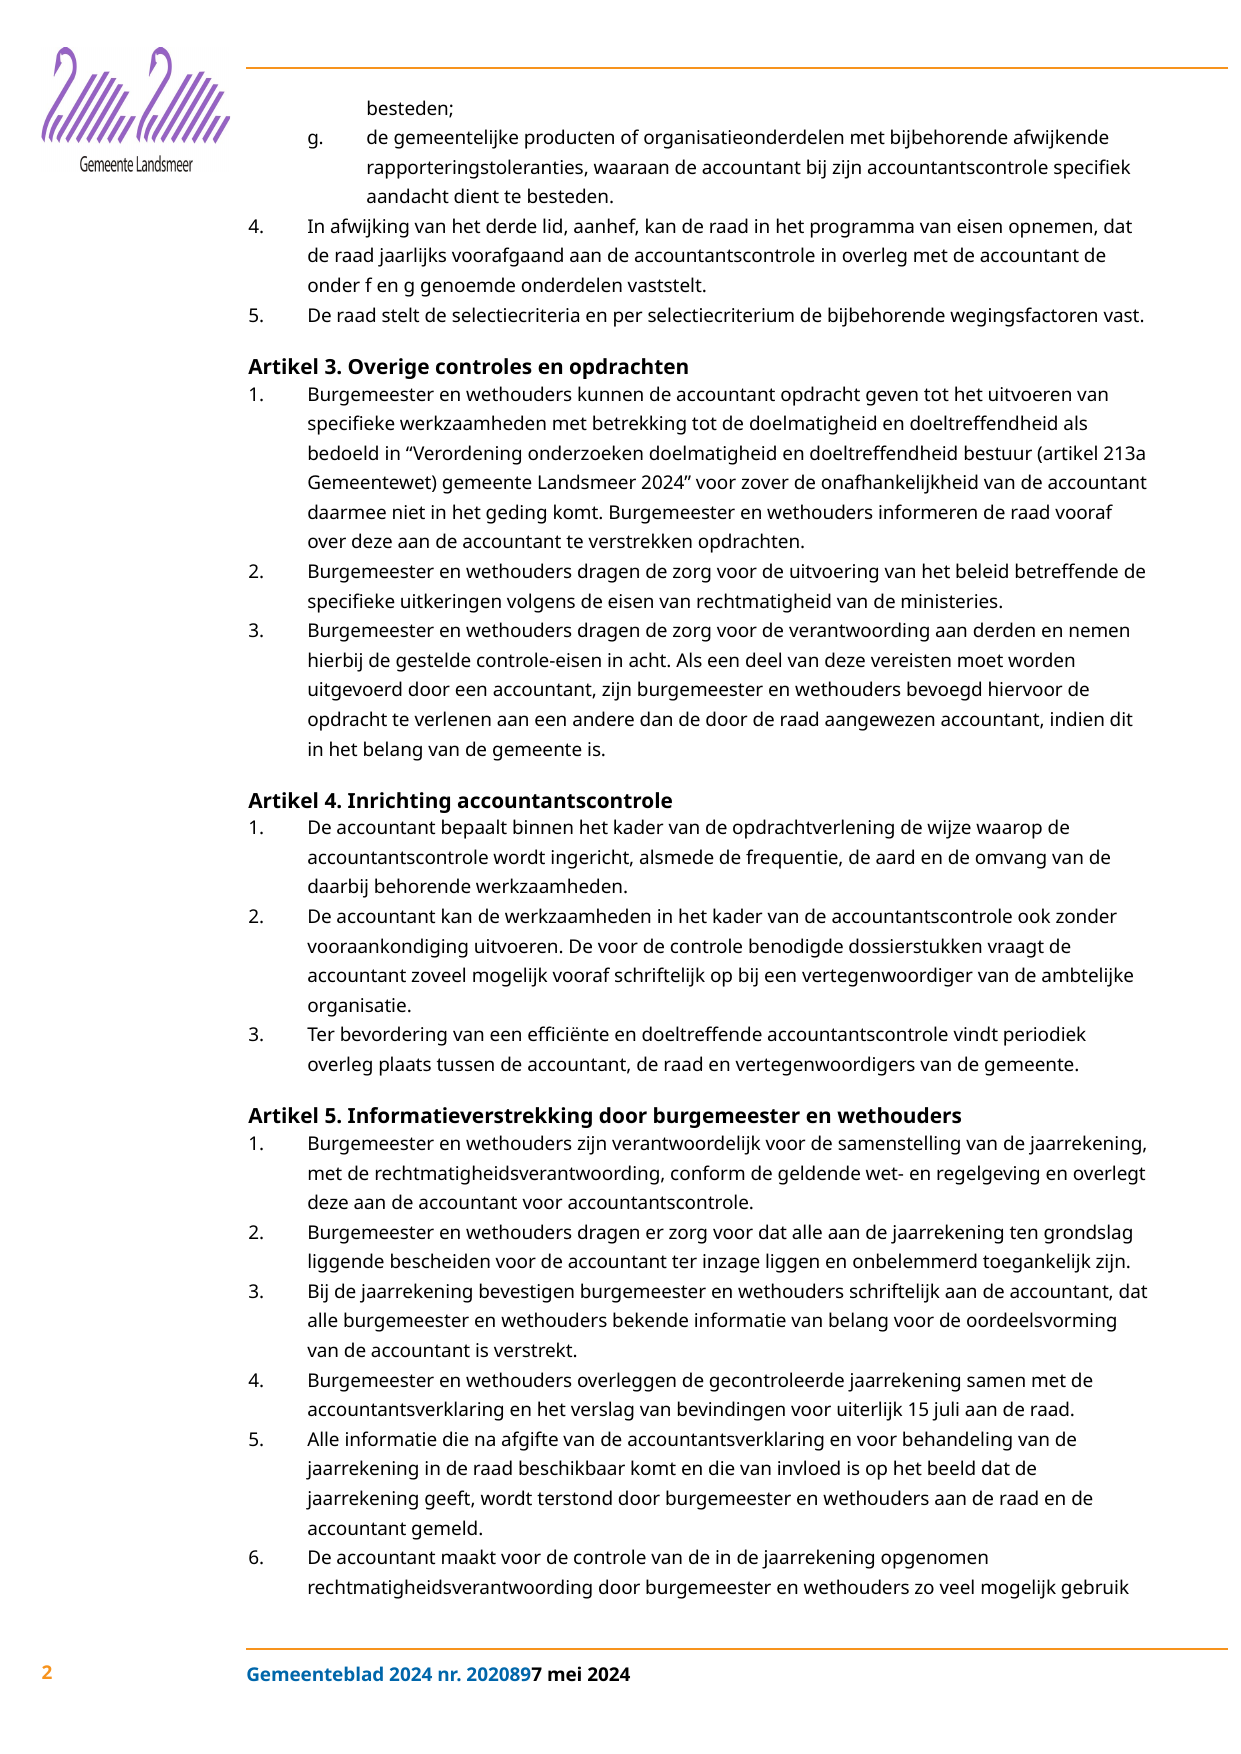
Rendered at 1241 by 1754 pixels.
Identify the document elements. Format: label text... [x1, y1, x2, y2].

list Alle informatie die na afgifte van de accountantsverklaring en voor behandeling van de jaarrekening in de raad beschikbaar komt en die van invloed is op het beeld dat de jaarrekening geeft, wordt terstond door burgemeester en wethouders aan de raad en de accountant gemeld. [248, 1426, 1152, 1540]
text Artikel 4. Inrichting accountantscontrole [248, 786, 1152, 814]
list Bij de jaarrekening bevestigen burgemeester en wethouders schriftelijk aan de accountant, dat alle burgemeester en wethouders bekende informatie van belang voor de oordeelsvorming van de accountant is verstrekt. [248, 1278, 1152, 1363]
list Burgemeester en wethouders dragen er zorg voor dat alle aan de jaarrekening ten grondslag liggende bescheiden voor de accountant ter inzage liggen en onbelemmerd toegankelijk zijn. [248, 1219, 1152, 1274]
text Artikel 3. Overige controles en opdrachten [248, 352, 1152, 381]
list de gemeentelijke producten of organisatieonderdelen met bijbehorende afwijkende rapporteringstoleranties, waaraan de accountant bij zijn accountantscontrole specifiek aandacht dient te besteden. [307, 124, 1152, 209]
list besteden; [307, 95, 1152, 121]
list De raad stelt de selectiecriteria en per selectiecriterium de bijbehorende wegingsfactoren vast. [248, 302, 1152, 328]
list De accountant maakt voor de controle van de in de jaarrekening opgenomen rechtmatigheidsverantwoording door burgemeester en wethouders zo veel mogelijk gebruik [248, 1544, 1152, 1599]
list De accountant bepaalt binnen het kader van de opdrachtverlening de wijze waarop de accountantscontrole wordt ingericht, alsmede de frequentie, de aard en de omvang van de daarbij behorende werkzaamheden. [248, 814, 1152, 899]
list Burgemeester en wethouders dragen de zorg voor de verantwoording aan derden en nemen hierbij de gestelde controle-eisen in acht. Als een deel van deze vereisten moet worden uitgevoerd door een accountant, zijn burgemeester en wethouders bevoegd hiervoor de opdracht te verlenen aan een andere dan de door de raad aangewezen accountant, indien dit in het belang van de gemeente is. [248, 617, 1152, 761]
list Burgemeester en wethouders kunnen de accountant opdracht geven tot het uitvoeren van specifieke werkzaamheden met betrekking tot de doelmatigheid en doeltreffendheid als bedoeld in “Verordening onderzoeken doelmatigheid en doeltreffendheid bestuur (artikel 213a Gemeentewet) gemeente Landsmeer 2024” voor zover de onafhankelijkheid van de accountant daarmee niet in het geding komt. Burgemeester en wethouders informeren de raad vooraf over deze aan de accountant te verstrekken opdrachten. [248, 381, 1152, 554]
list De accountant kan de werkzaamheden in het kader van de accountantscontrole ook zonder vooraankondiging uitvoeren. De voor de controle benodigde dossierstukken vraagt de accountant zoveel mogelijk vooraf schriftelijk op bij een vertegenwoordiger van de ambtelijke organisatie. [248, 903, 1152, 1018]
list In afwijking van het derde lid, aanhef, kan de raad in het programma van eisen opnemen, dat de raad jaarlijks voorafgaand aan de accountantscontrole in overleg met de accountant de onder f en g genoemde onderdelen vaststelt. [248, 213, 1152, 298]
text Artikel 5. Informatieverstrekking door burgemeester en wethouders [248, 1102, 1152, 1130]
list Burgemeester en wethouders dragen de zorg voor de uitvoering van het beleid betreffende de specifieke uitkeringen volgens de eisen van rechtmatigheid van de ministeries. [248, 558, 1152, 613]
list Ter bevordering van een efficiënte en doeltreffende accountantscontrole vindt periodiek overleg plaats tussen de accountant, de raad en vertegenwoordigers van de gemeente. [248, 1022, 1152, 1077]
picture [41, 47, 231, 172]
list Burgemeester en wethouders overleggen de gecontroleerde jaarrekening samen met de accountantsverklaring en het verslag van bevindingen voor uiterlijk 15 juli aan de raad. [248, 1367, 1152, 1422]
list Burgemeester en wethouders zijn verantwoordelijk voor de samenstelling van de jaarrekening, met de rechtmatigheidsverantwoording, conform de geldende wet- en regelgeving en overlegt deze aan de accountant voor accountantscontrole. [248, 1130, 1152, 1215]
